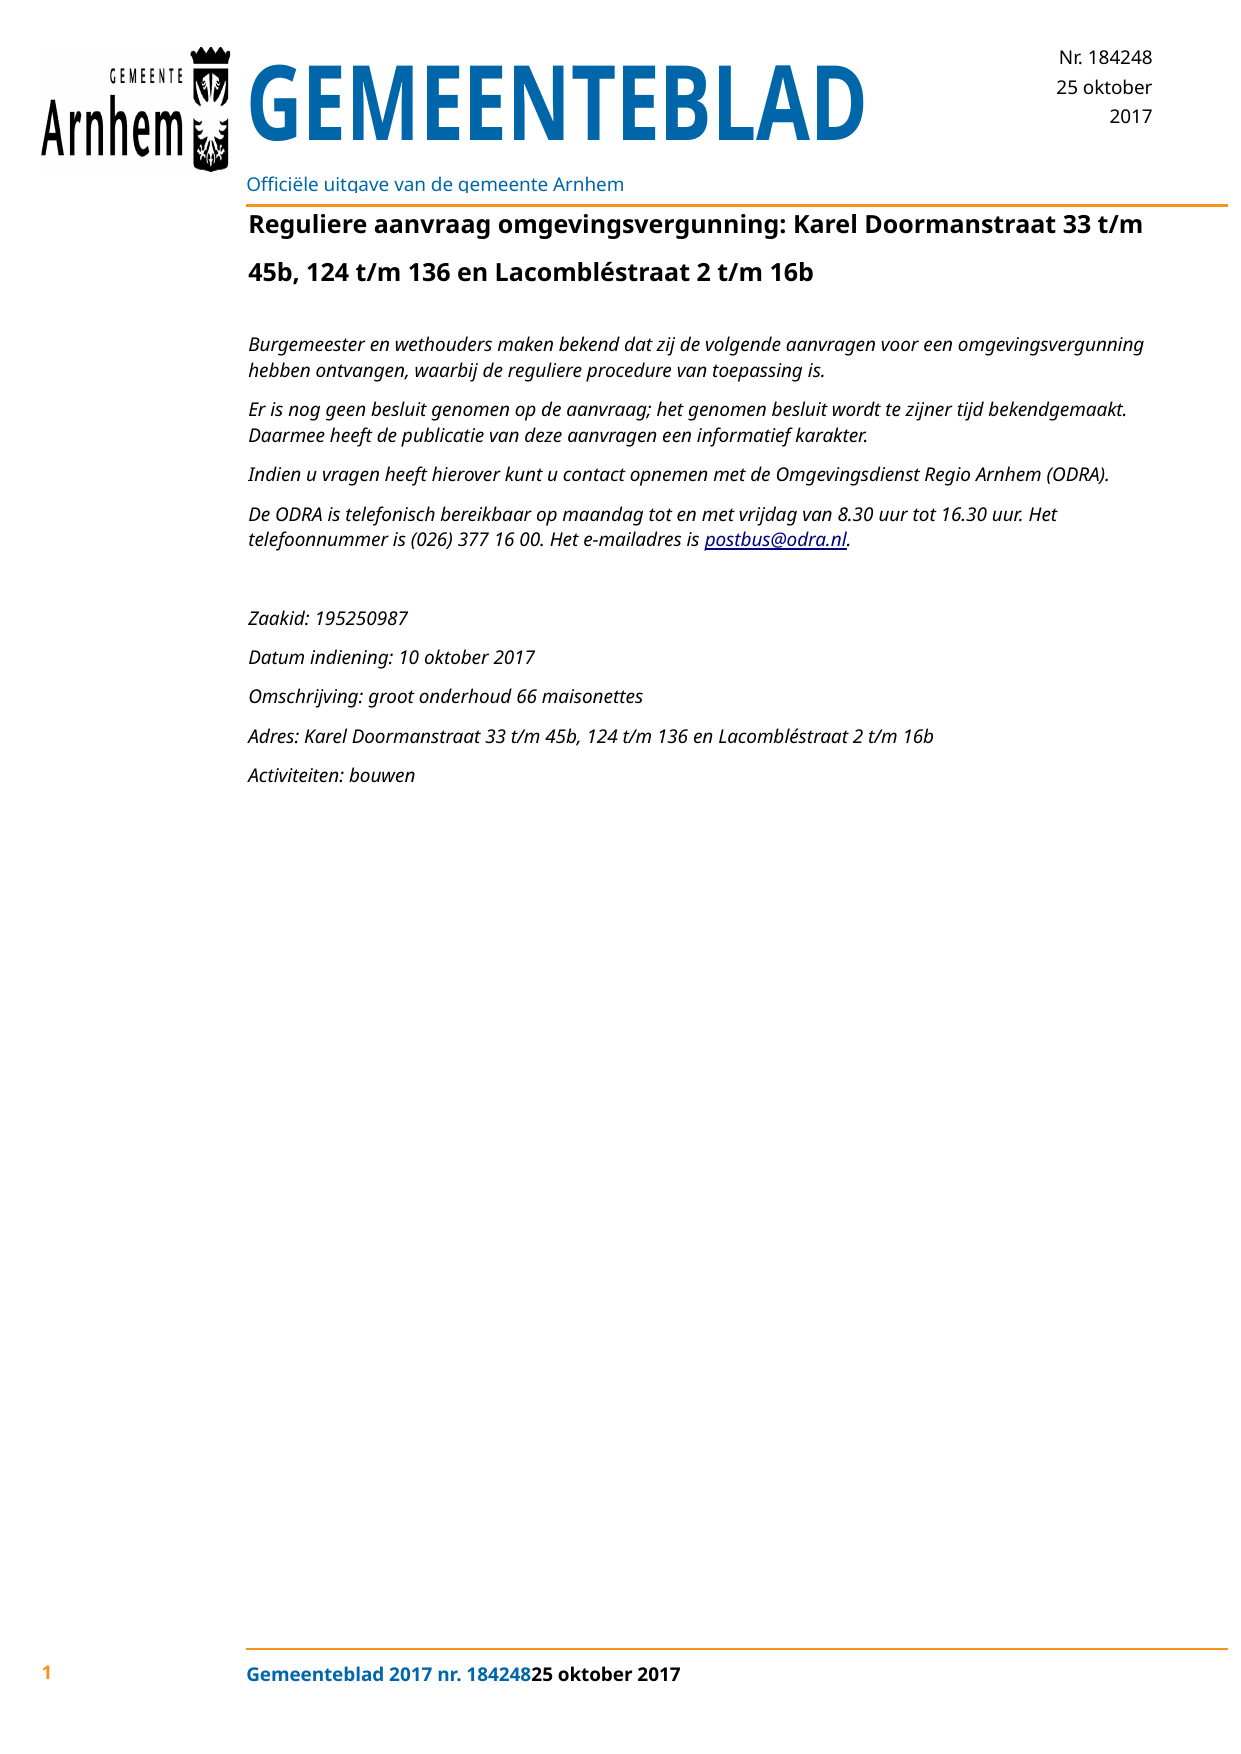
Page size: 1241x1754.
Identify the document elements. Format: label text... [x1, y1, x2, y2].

text Zaakid: 195250987 [248, 605, 1152, 631]
text Activiteiten: bouwen [248, 762, 1152, 788]
text Datum indiening: 10 oktober 2017 [248, 644, 1152, 670]
text Indien u vragen heeft hierover kunt u contact opnemen met de Omgevingsdienst Regio Arnhem (ODRA). [248, 461, 1152, 487]
text Er is nog geen besluit genomen op de aanvraag; het genomen besluit wordt te zijner tijd bekendgemaakt. Daarmee heeft de publicatie van deze aanvragen een informatief karakter. [248, 396, 1152, 448]
text De ODRA is telefonisch bereikbaar op maandag tot en met vrijdag van 8.30 uur tot 16.30 uur. Het telefoonnummer is (026) 377 16 00. Het e-mailadres is postbus@odra.nl. [248, 501, 1152, 552]
text Omschrijving: groot onderhoud 66 maisonettes [248, 683, 1152, 709]
text Reguliere aanvraag omgevingsvergunning: Karel Doormanstraat 33 t/m 45b, 124 t/m 136 en Lacombléstraat 2 t/m 16b [248, 207, 1152, 288]
text Adres: Karel Doormanstraat 33 t/m 45b, 124 t/m 136 en Lacombléstraat 2 t/m 16b [248, 723, 1152, 748]
text Burgemeester en wethouders maken bekend dat zij de volgende aanvragen voor een omgevingsvergunning hebben ontvangen, waarbij de reguliere procedure van toepassing is. [248, 331, 1152, 383]
picture [41, 47, 231, 172]
